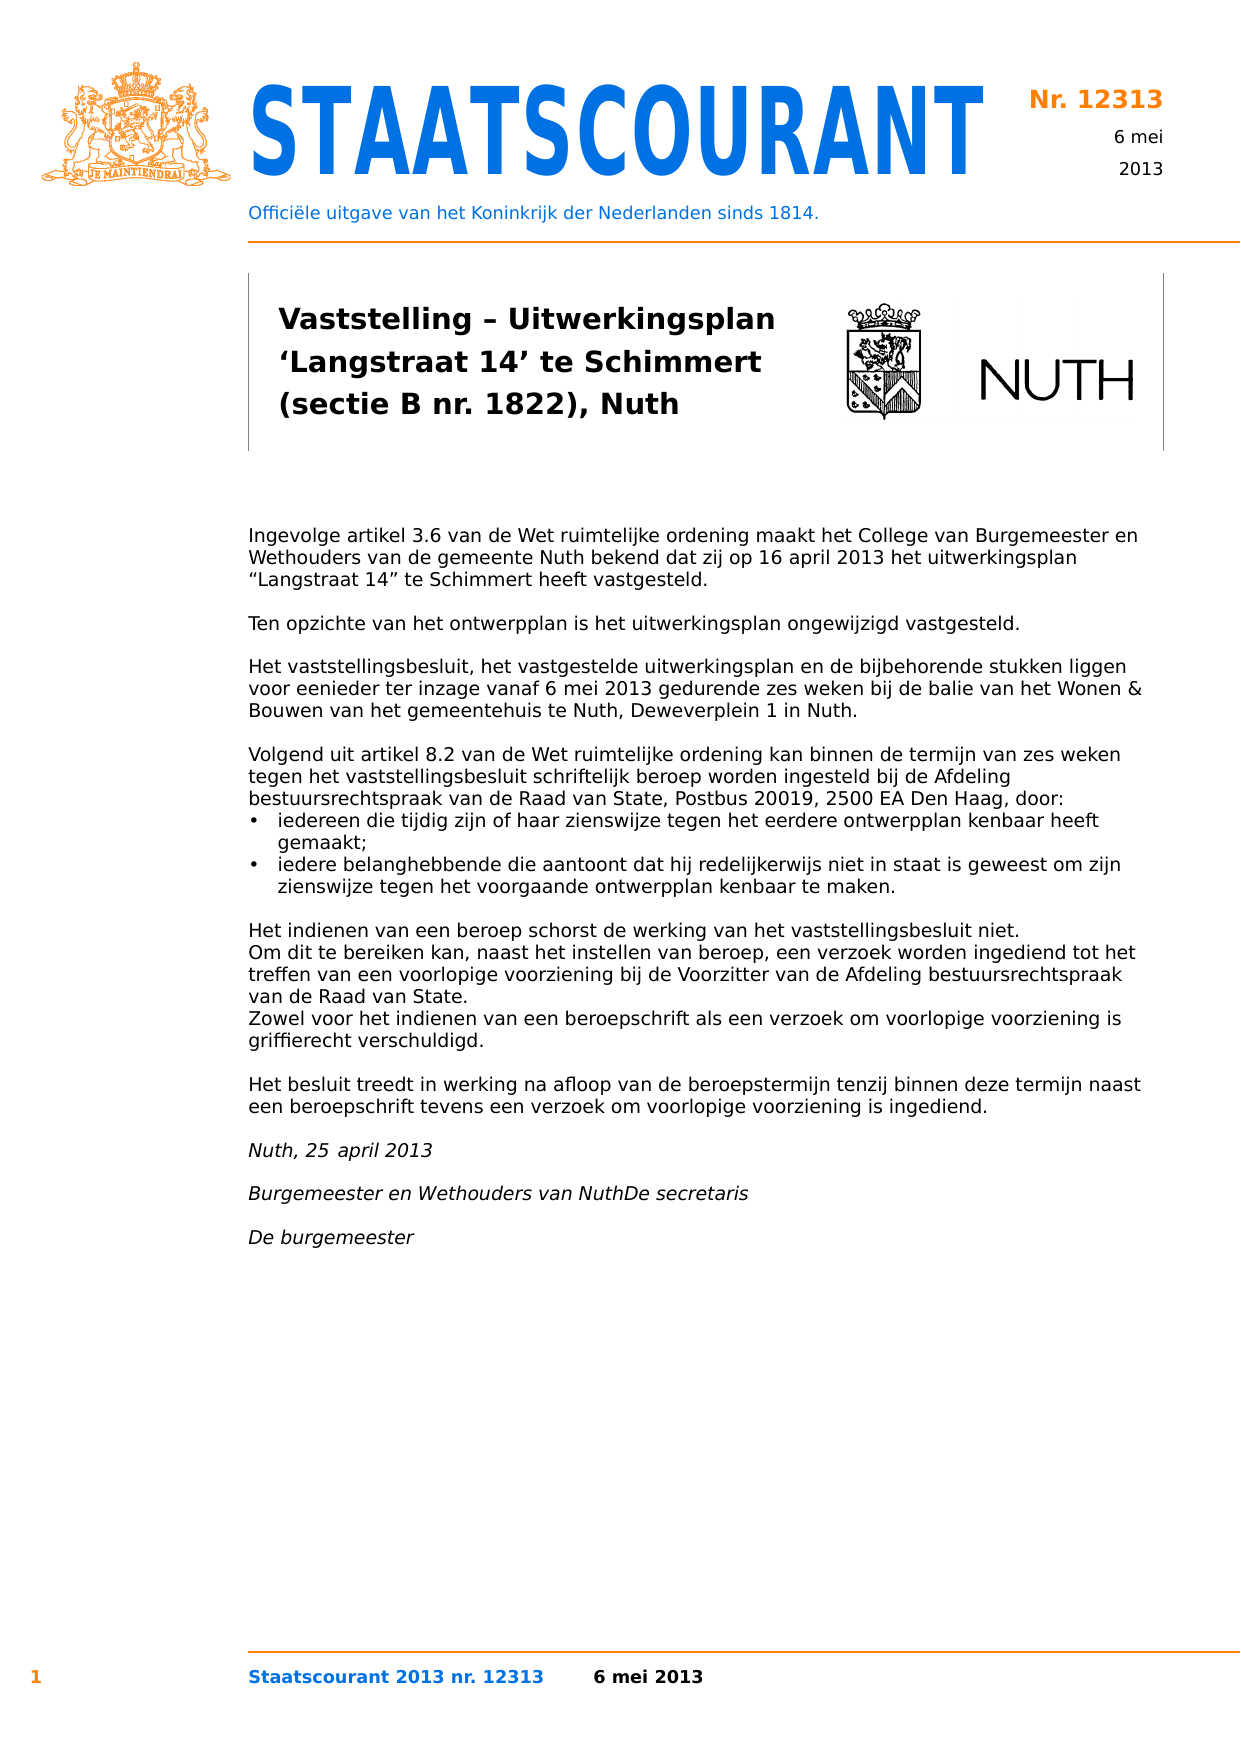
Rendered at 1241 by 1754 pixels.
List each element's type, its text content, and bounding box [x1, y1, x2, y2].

table_cell Officiële uitgave van het Koninkrijk der Nederlanden sinds 1814. [248, 203, 1240, 241]
text Nuth, 25 april 2013 [248, 1139, 1163, 1161]
table_header [25, 62, 248, 241]
text Zowel voor het indienen van een beroepschrift als een verzoek om voorlopige voorziening is griffierecht verschuldigd. [248, 1008, 1163, 1052]
text Ingevolge artikel 3.6 van de Wet ruimtelijke ordening maakt het College van Burgemeester en Wethouders van de gemeente Nuth bekend dat zij op 16 april 2013 het uitwerkingsplan “Langstraat 14” te Schimmert heeft vastgesteld. [248, 525, 1163, 591]
table_cell 2013 [998, 153, 1240, 203]
text Ten opzichte van het ontwerpplan is het uitwerkingsplan ongewijzigd vastgesteld. [248, 612, 1163, 634]
picture [844, 302, 1134, 421]
text Volgend uit artikel 8.2 van de Wet ruimtelijke ordening kan binnen de termijn van zes weken tegen het vaststellingsbesluit schriftelijk beroep worden ingesteld bij de Afdeling bestuursrechtspraak van de Raad van State, Postbus 20019, 2500 EA Den Haag, door: [248, 744, 1163, 810]
subtitle Vaststelling – Uitwerkingsplan ‘Langstraat 14’ te Schimmert (sectie B nr. 1822), Nuth [249, 273, 1163, 451]
text Om dit te bereiken kan, naast het instellen van beroep, een verzoek worden ingediend tot het treffen van een voorlopige voorziening bij de Voorzitter van de Afdeling bestuursrechtspraak van de Raad van State. [248, 942, 1163, 1008]
table_cell 6 mei [998, 121, 1240, 153]
text Het vaststellingsbesluit, het vastgestelde uitwerkingsplan en de bijbehorende stukken liggen voor eenieder ter inzage vanaf 6 mei 2013 gedurende zes weken bij de balie van het Wonen & Bouwen van het gemeentehuis te Nuth, Deweverplein 1 in Nuth. [248, 656, 1163, 722]
picture [41, 62, 231, 186]
text • iedereen die tijdig zijn of haar zienswijze tegen het eerdere ontwerpplan kenbaar heeft gemaakt; [248, 810, 1163, 854]
text Burgemeester en Wethouders van NuthDe secretaris [248, 1183, 1163, 1205]
text Het indienen van een beroep schorst de werking van het vaststellingsbesluit niet. [248, 920, 1163, 942]
table_header Nr. 12313 [998, 62, 1240, 121]
text Het besluit treedt in werking na afloop van de beroepstermijn tenzij binnen deze termijn naast een beroepschrift tevens een verzoek om voorlopige voorziening is ingediend. [248, 1074, 1163, 1118]
table_header STAATSCOURANT [248, 62, 998, 203]
text • iedere belanghebbende die aantoont dat hij redelijkerwijs niet in staat is geweest om zijn zienswijze tegen het voorgaande ontwerpplan kenbaar te maken. [248, 854, 1163, 898]
text De burgemeester [248, 1227, 1163, 1249]
